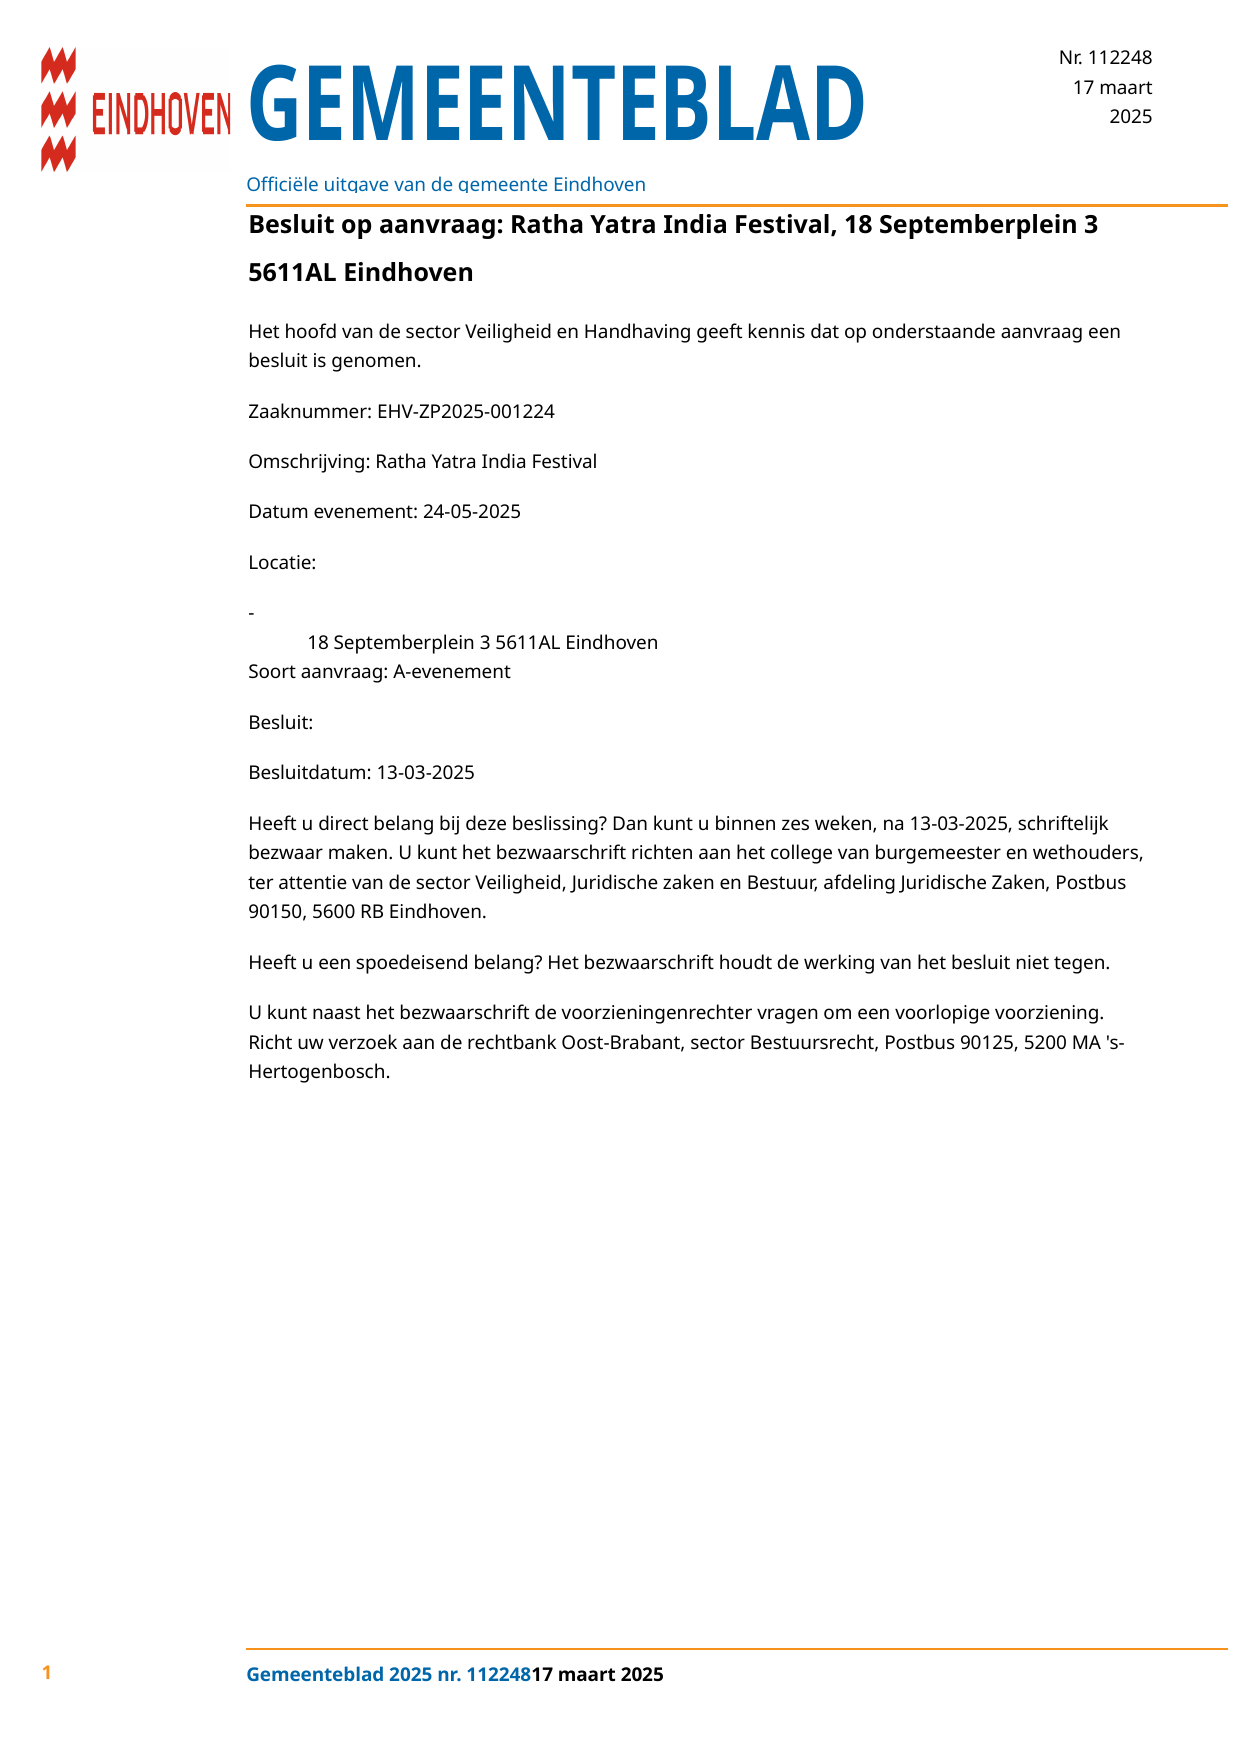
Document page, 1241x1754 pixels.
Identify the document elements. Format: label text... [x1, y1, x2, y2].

text U kunt naast het bezwaarschrift de voorzieningenrechter vragen om een voorlopige voorziening. Richt uw verzoek aan de rechtbank Oost-Brabant, sector Bestuursrecht, Postbus 90125, 5200 MA 's-Hertogenbosch. [248, 999, 1152, 1084]
text Heeft u een spoedeisend belang? Het bezwaarschrift houdt de werking van het besluit niet tegen. [248, 949, 1152, 975]
text Besluit op aanvraag: Ratha Yatra India Festival, 18 Septemberplein 3 5611AL Eindhoven [248, 207, 1152, 288]
text Het hoofd van de sector Veiligheid en Handhaving geeft kennis dat op onderstaande aanvraag een besluit is genomen. [248, 318, 1152, 373]
text Besluitdatum: 13-03-2025 [248, 759, 1152, 785]
text Soort aanvraag: A-evenement [248, 659, 1152, 684]
list 18 Septemberplein 3 5611AL Eindhoven [248, 629, 1152, 655]
picture [41, 47, 231, 172]
text Besluit: [248, 709, 1152, 735]
text Heeft u direct belang bij deze beslissing? Dan kunt u binnen zes weken, na 13-03-2025, schriftelijk bezwaar maken. U kunt het bezwaarschrift richten aan het college van burgemeester en wethouders, ter attentie van de sector Veiligheid, Juridische zaken en Bestuur, afdeling Juridische Zaken, Postbus 90150, 5600 RB Eindhoven. [248, 810, 1152, 924]
text Omschrijving: Ratha Yatra India Festival [248, 448, 1152, 474]
text Locatie: [248, 549, 1152, 575]
text Datum evenement: 24-05-2025 [248, 499, 1152, 524]
text Zaaknummer: EHV-ZP2025-001224 [248, 398, 1152, 424]
